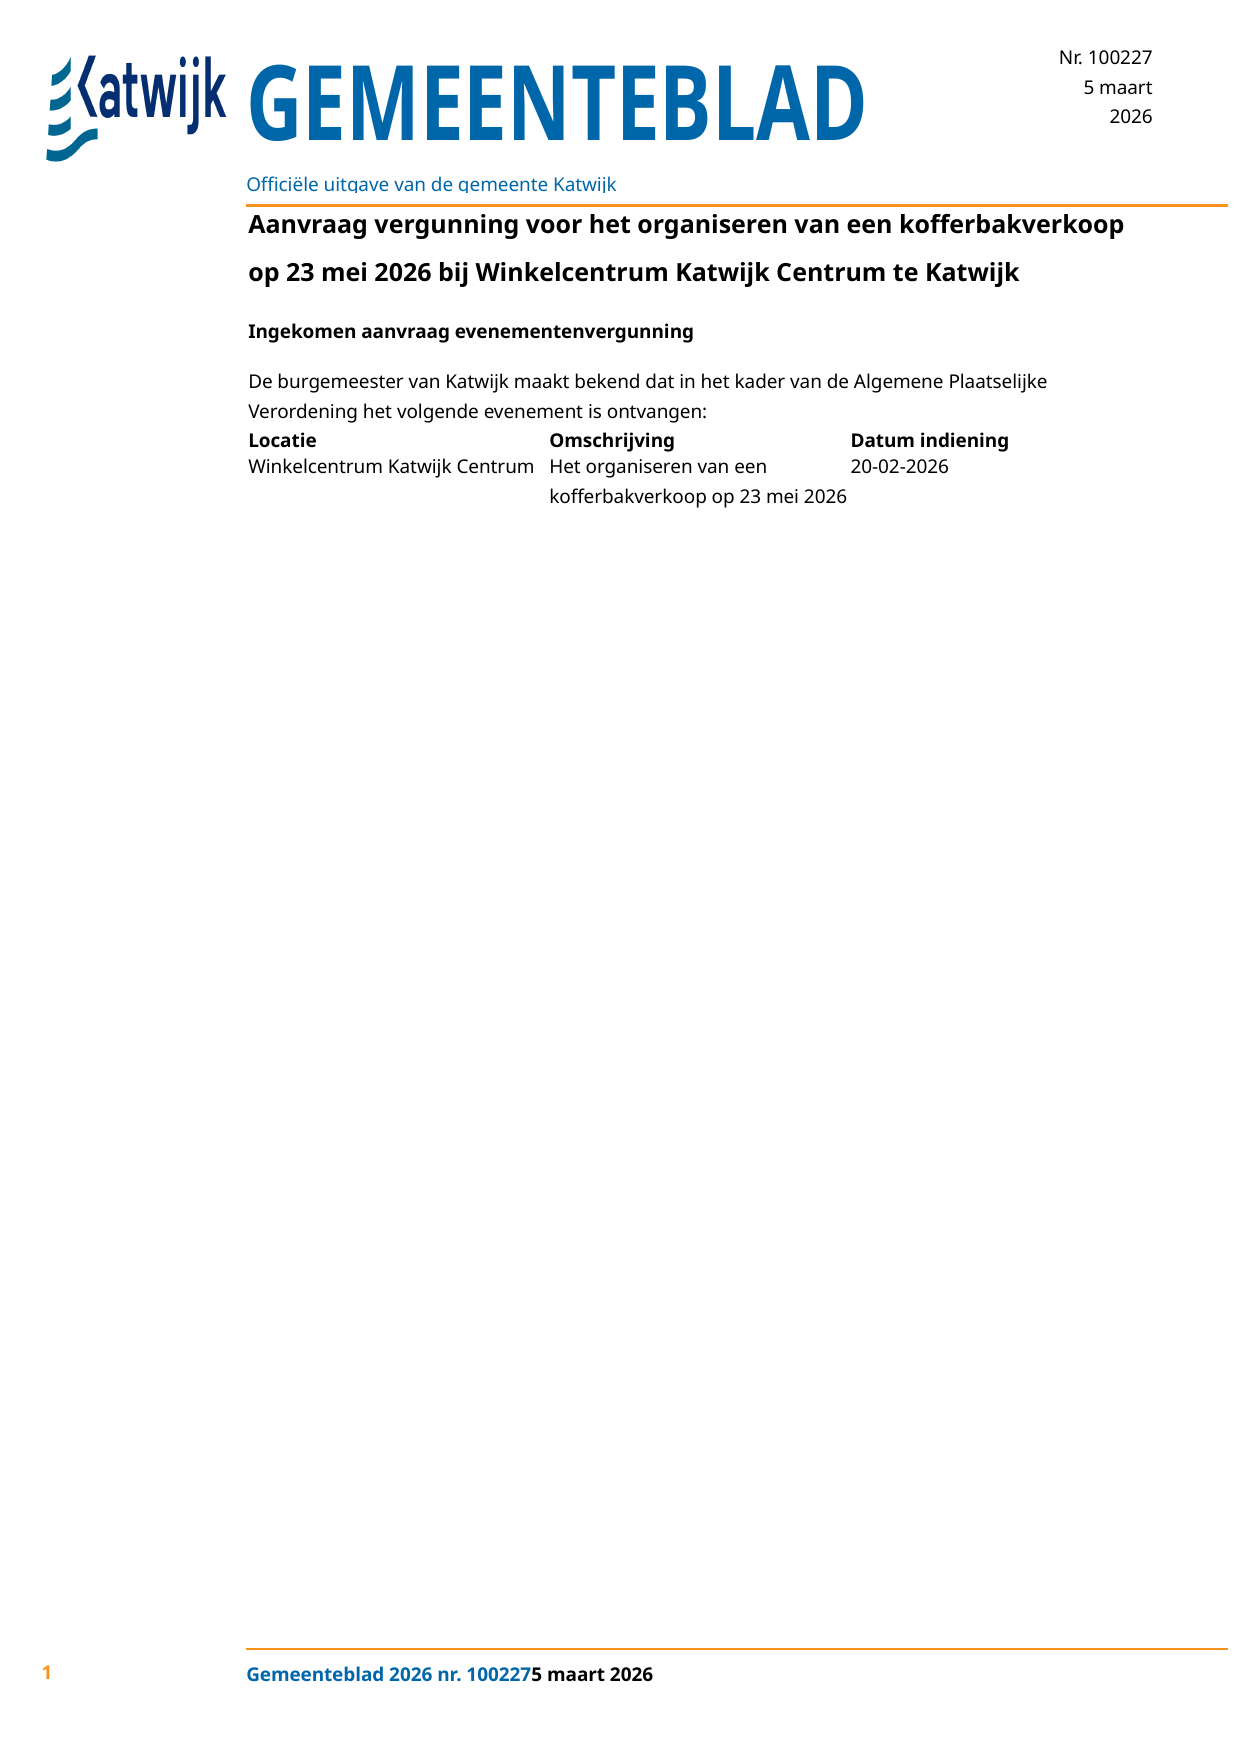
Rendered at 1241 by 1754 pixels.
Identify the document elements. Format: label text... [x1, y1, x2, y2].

table_header Locatie [248, 428, 549, 453]
table_header Datum indiening [850, 428, 1152, 453]
text Ingekomen aanvraag evenementenvergunning [248, 318, 1152, 344]
picture [41, 47, 231, 172]
table_header Omschrijving [549, 428, 850, 453]
text De burgemeester van Katwijk maakt bekend dat in het kader van de Algemene Plaatselijke Verordening het volgende evenement is ontvangen: [248, 368, 1152, 424]
table_cell Winkelcentrum Katwijk Centrum [248, 453, 549, 509]
table_cell Het organiseren van een kofferbakverkoop op 23 mei 2026 [549, 453, 850, 509]
table_cell 20-02-2026 [850, 453, 1152, 509]
text Aanvraag vergunning voor het organiseren van een kofferbakverkoop op 23 mei 2026 bij Winkelcentrum Katwijk Centrum te Katwijk [248, 207, 1152, 288]
